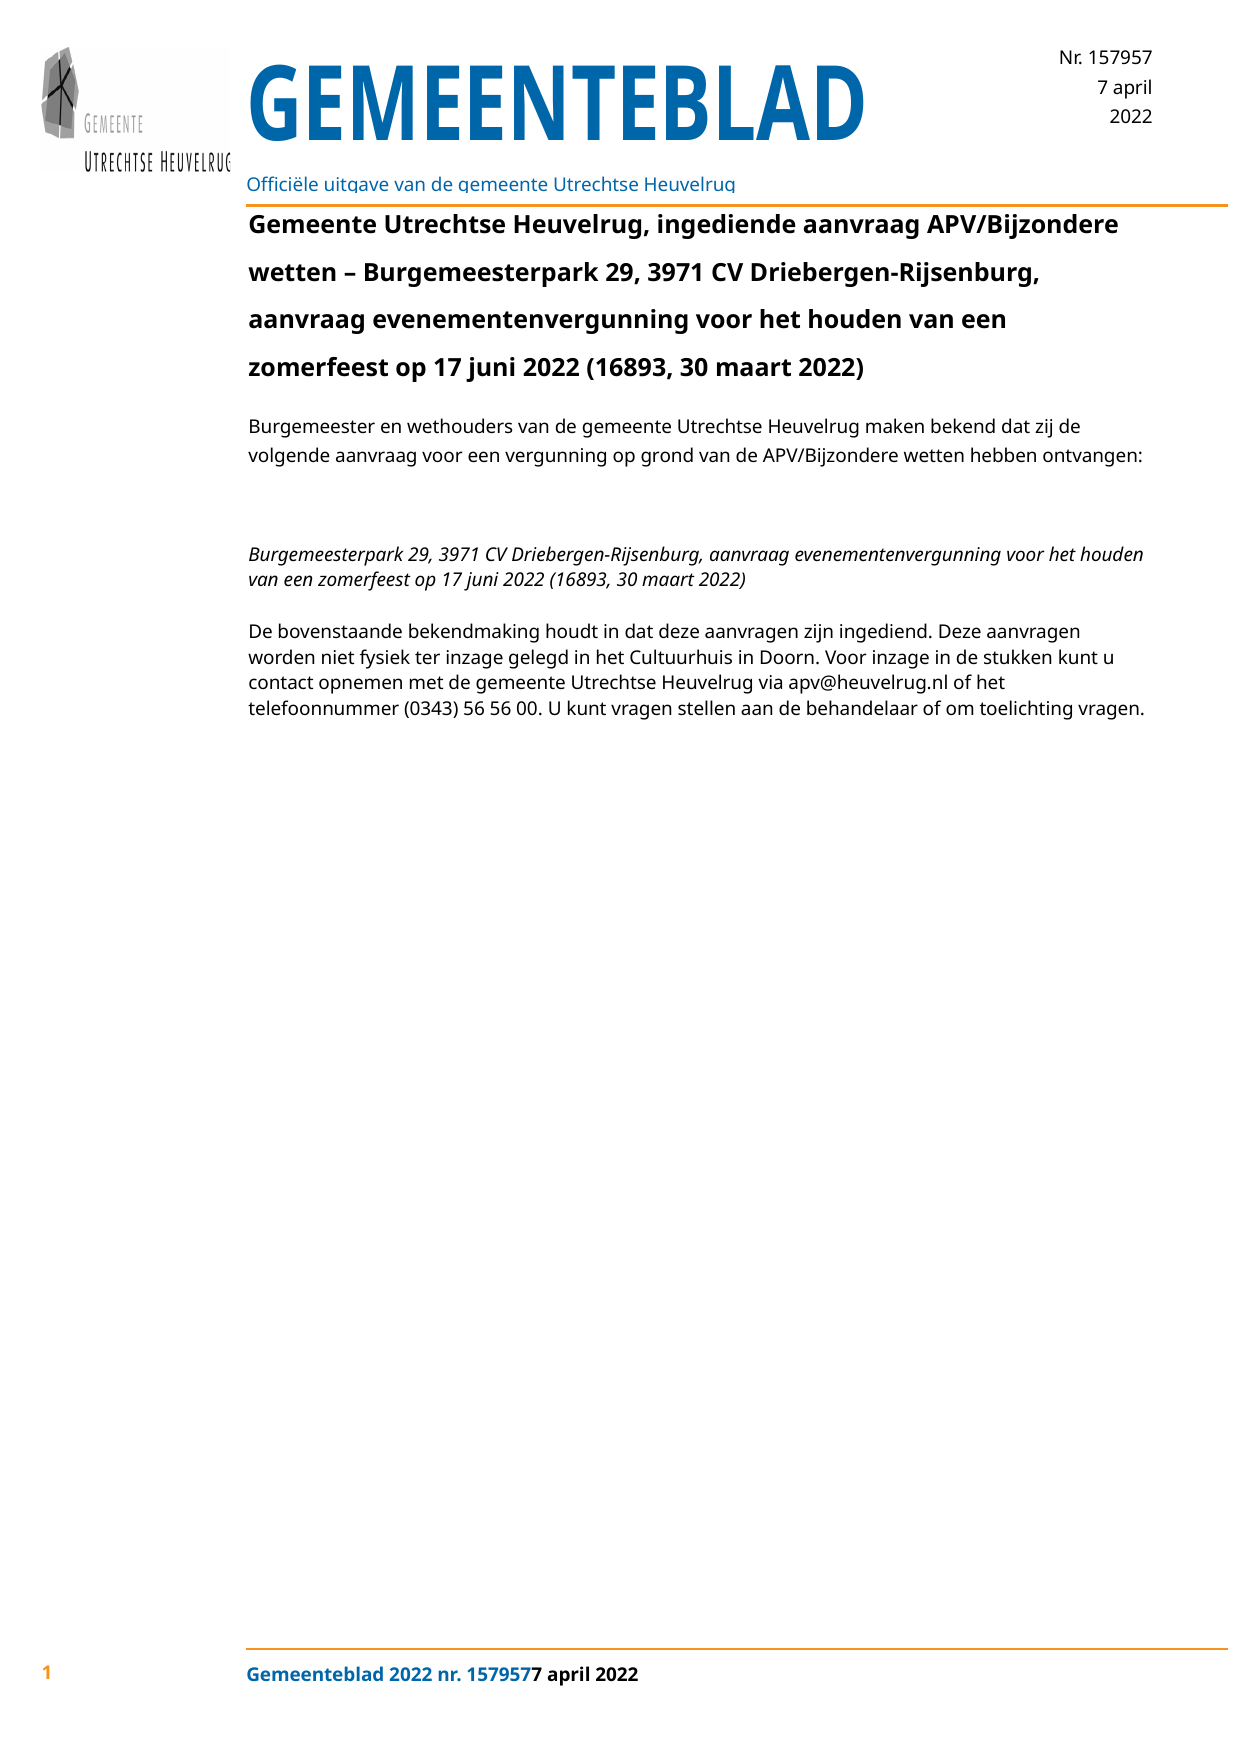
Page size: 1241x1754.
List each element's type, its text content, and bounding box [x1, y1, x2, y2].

text Burgemeesterpark 29, 3971 CV Driebergen-Rijsenburg, aanvraag evenementenvergunning voor het houden van een zomerfeest op 17 juni 2022 (16893, 30 maart 2022) [248, 541, 1152, 592]
picture [41, 47, 231, 172]
text Gemeente Utrechtse Heuvelrug, ingediende aanvraag APV/Bijzondere wetten – Burgemeesterpark 29, 3971 CV Driebergen-Rijsenburg, aanvraag evenementenvergunning voor het houden van een zomerfeest op 17 juni 2022 (16893, 30 maart 2022) [248, 207, 1152, 384]
text Burgemeester en wethouders van de gemeente Utrechtse Heuvelrug maken bekend dat zij de volgende aanvraag voor een vergunning op grond van de APV/Bijzondere wetten hebben ontvangen: [248, 413, 1152, 468]
text De bovenstaande bekendmaking houdt in dat deze aanvragen zijn ingediend. Deze aanvragen worden niet fysiek ter inzage gelegd in het Cultuurhuis in Doorn. Voor inzage in de stukken kunt u contact opnemen met de gemeente Utrechtse Heuvelrug via apv@heuvelrug.nl of het telefoonnummer (0343) 56 56 00. U kunt vragen stellen aan de behandelaar of om toelichting vragen. [248, 618, 1152, 721]
